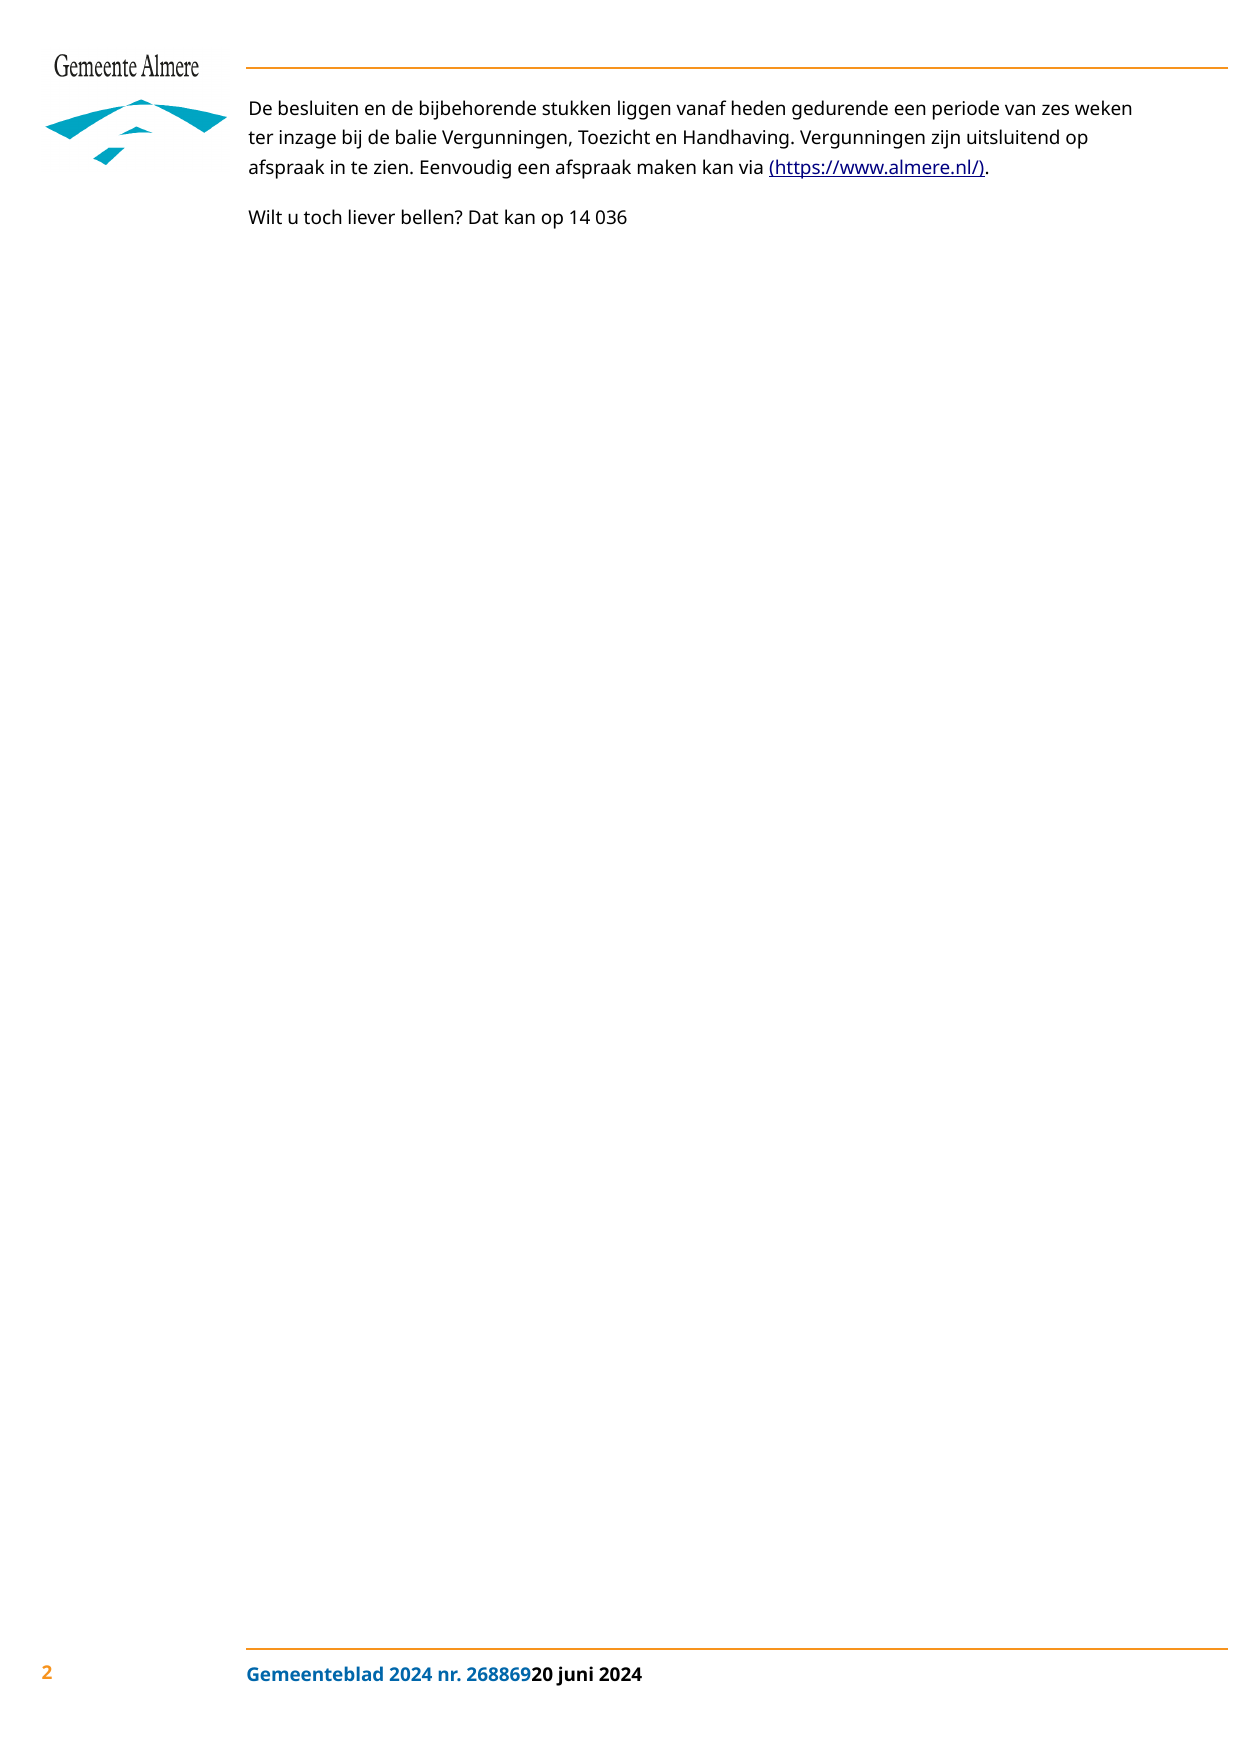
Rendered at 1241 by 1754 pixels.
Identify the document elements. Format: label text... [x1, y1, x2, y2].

picture [41, 47, 231, 172]
text De besluiten en de bijbehorende stukken liggen vanaf heden gedurende een periode van zes weken ter inzage bij de balie Vergunningen, Toezicht en Handhaving. Vergunningen zijn uitsluitend op afspraak in te zien. Eenvoudig een afspraak maken kan via (https://www.almere.nl/). [248, 95, 1152, 180]
text Wilt u toch liever bellen? Dat kan op 14 036 [248, 204, 1152, 230]
